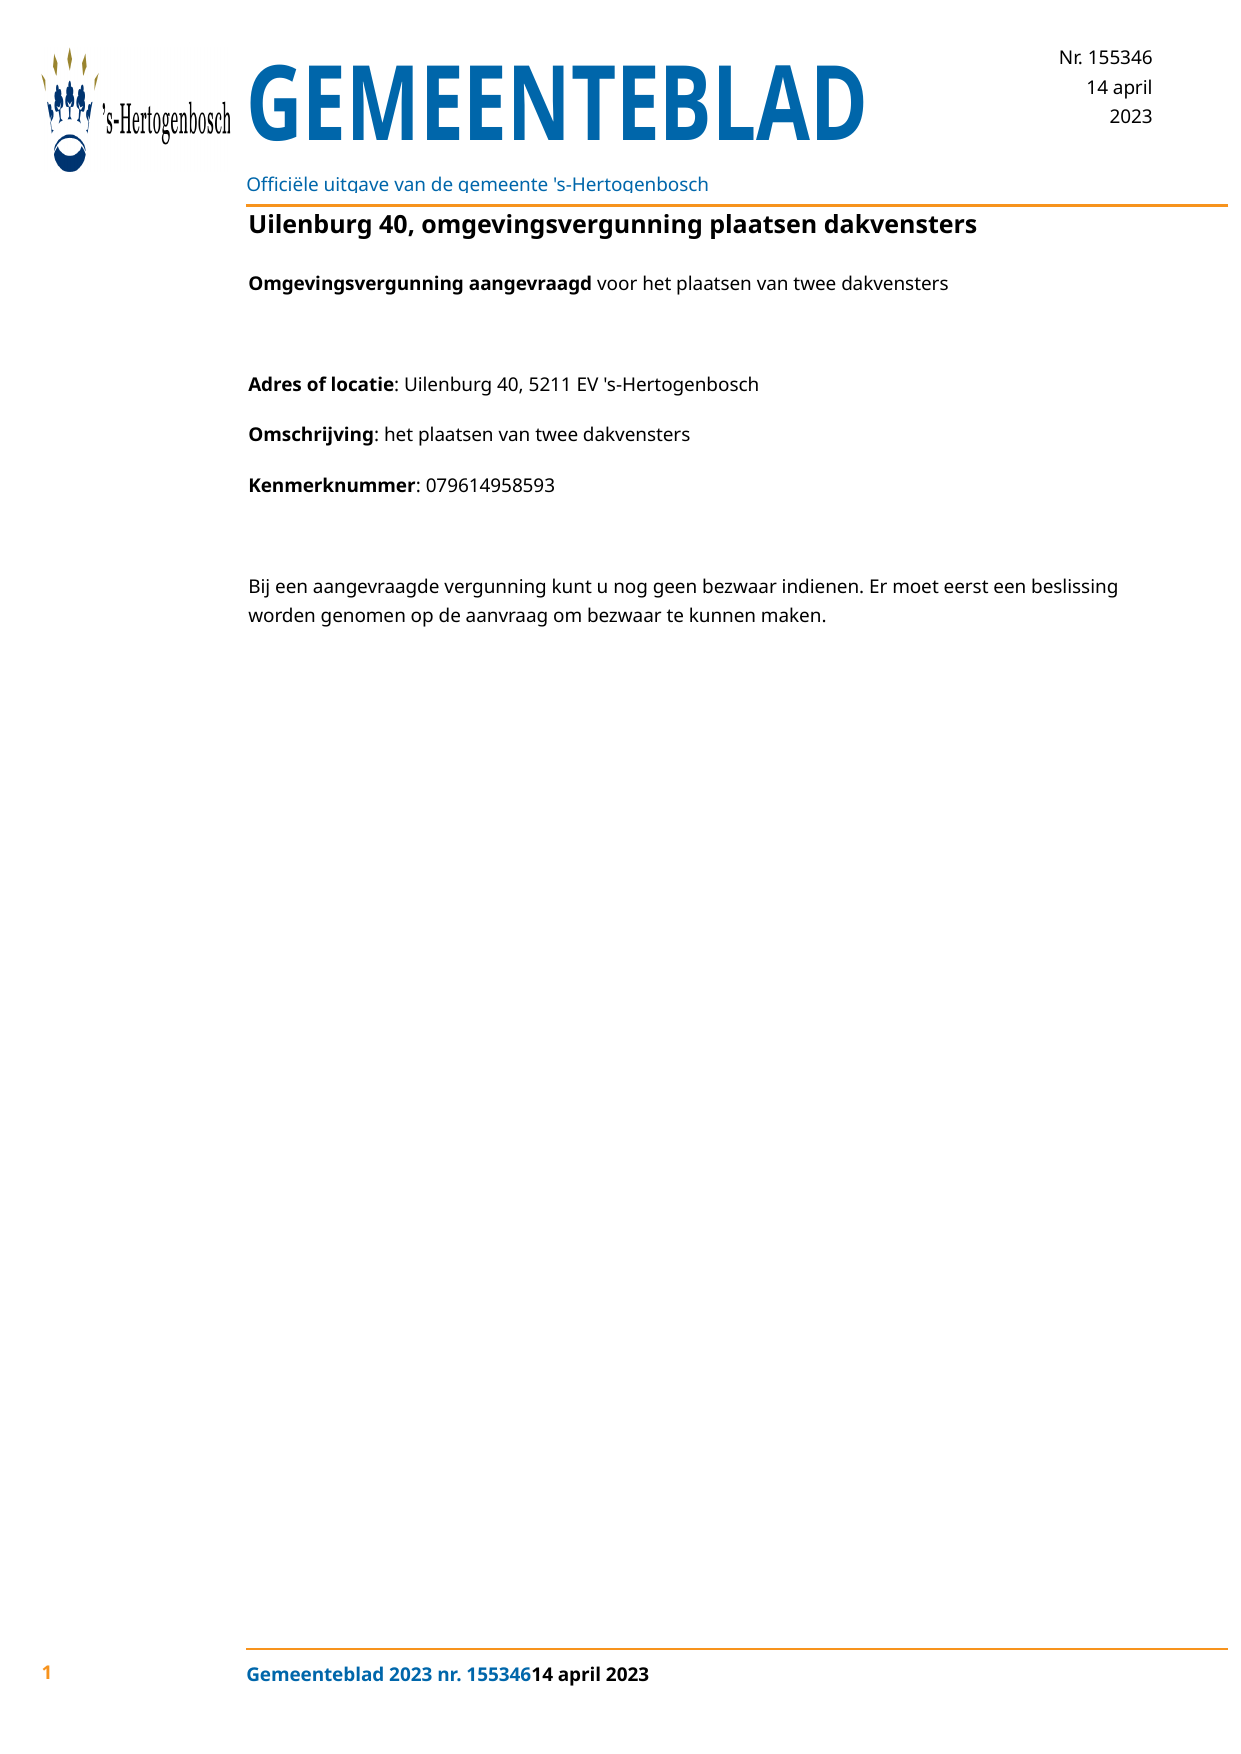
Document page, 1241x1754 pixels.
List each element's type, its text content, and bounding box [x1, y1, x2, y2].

text Kenmerknummer: 079614958593 [248, 472, 1152, 498]
text Adres of locatie: Uilenburg 40, 5211 EV 's-Hertogenbosch [248, 371, 1152, 397]
text Bij een aangevraagde vergunning kunt u nog geen bezwaar indienen. Er moet eerst een beslissing worden genomen op de aanvraag om bezwaar te kunnen maken. [248, 573, 1152, 628]
text Omschrijving: het plaatsen van twee dakvensters [248, 422, 1152, 447]
text Omgevingsvergunning aangevraagd voor het plaatsen van twee dakvensters [248, 270, 1152, 296]
text Uilenburg 40, omgevingsvergunning plaatsen dakvensters [248, 207, 1152, 241]
picture [41, 47, 231, 172]
